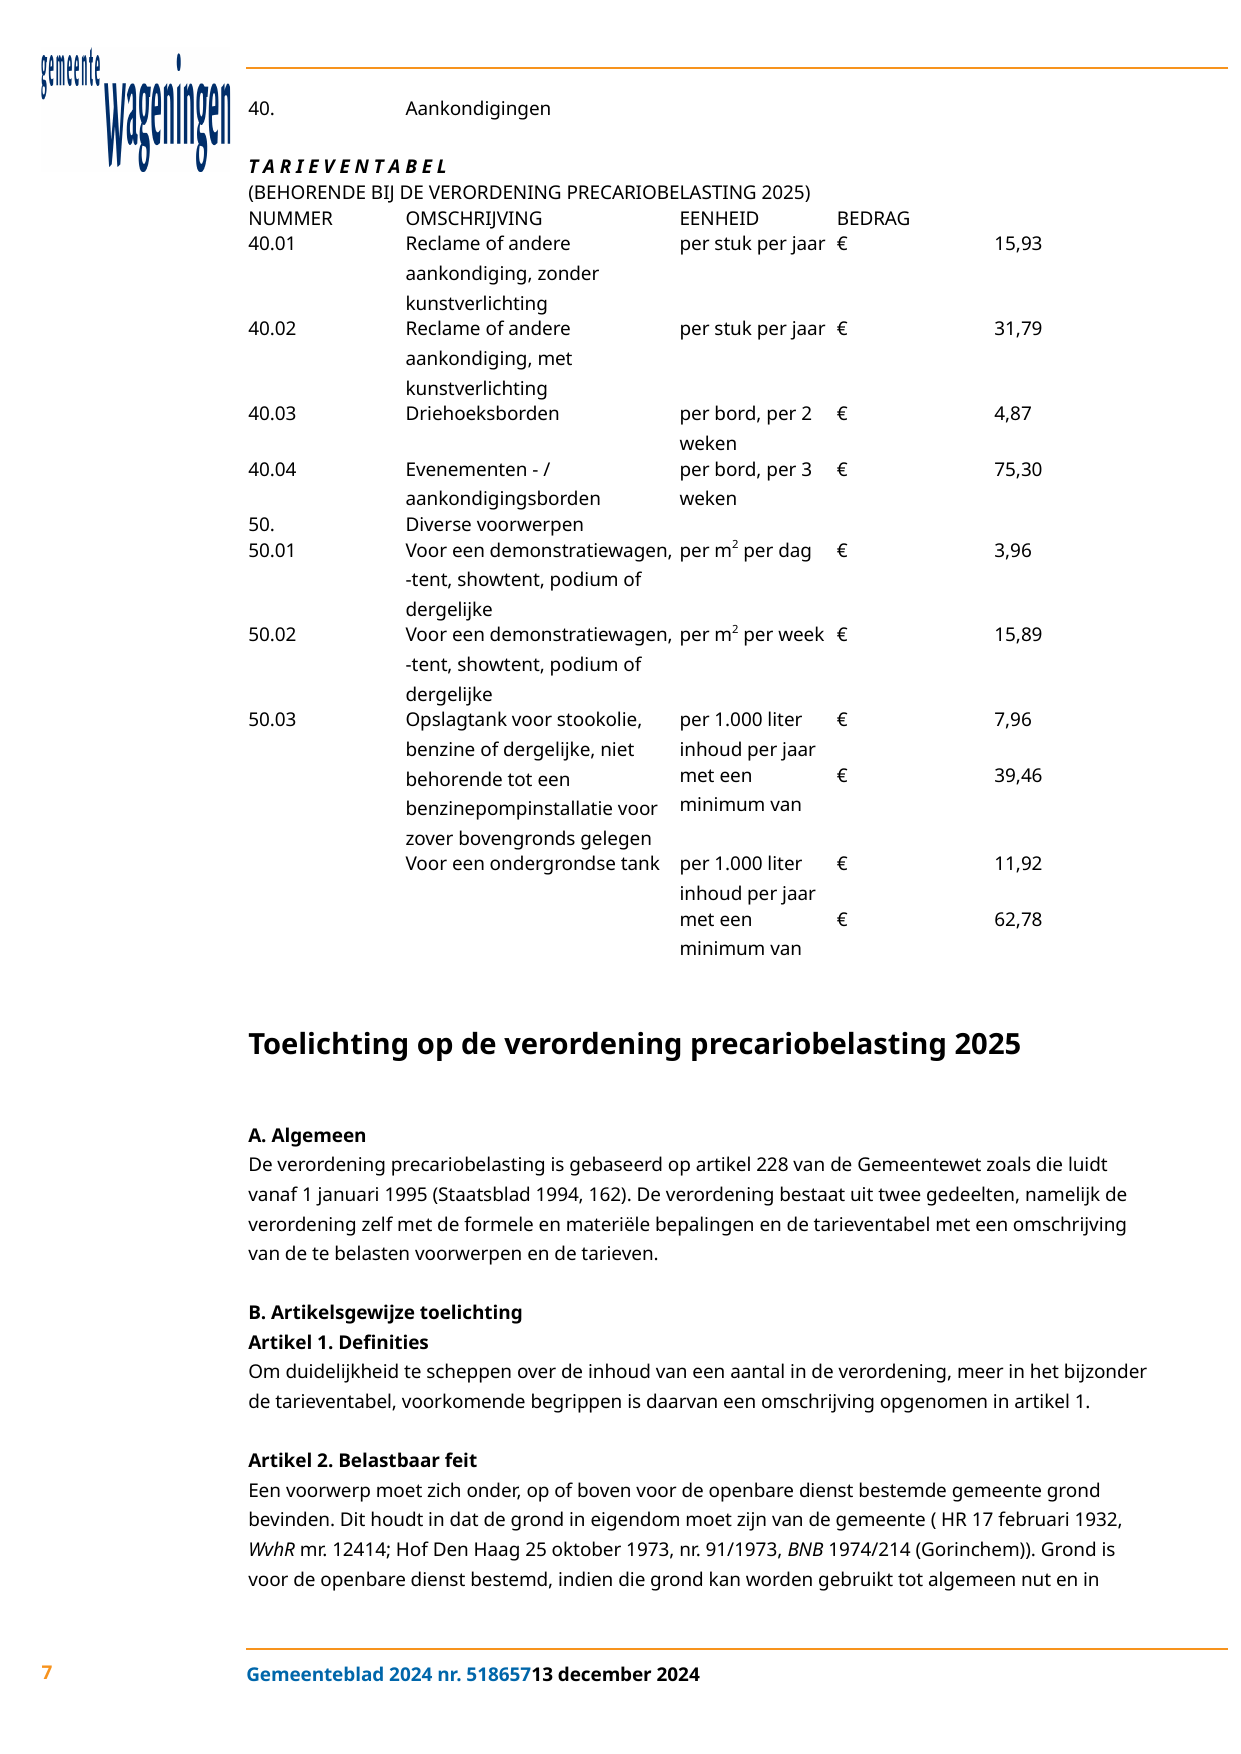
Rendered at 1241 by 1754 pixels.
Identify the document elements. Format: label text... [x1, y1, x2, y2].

table_cell 7,96 [994, 707, 1152, 762]
text Om duidelijkheid te scheppen over de inhoud van een aantal in de verordening, meer in het bijzonder de tarieventabel, voorkomende begrippen is daarvan een omschrijving opgenomen in artikel 1. [248, 1359, 1152, 1414]
table_cell 40.04 [248, 456, 405, 511]
table_cell 40.03 [248, 400, 405, 456]
table_cell 50. [248, 511, 405, 537]
table_cell Aankondigingen [405, 95, 679, 121]
table_cell per stuk per jaar [679, 316, 837, 400]
table_cell met een minimum van [679, 762, 837, 851]
table_cell € [837, 537, 994, 622]
table_cell [679, 95, 837, 121]
table_cell 15,89 [994, 622, 1152, 707]
picture [41, 47, 231, 172]
table_cell Diverse voorwerpen [405, 511, 679, 537]
table_cell per bord, per 3 weken [679, 456, 837, 511]
table_cell 11,92 [994, 851, 1152, 906]
table_cell € [837, 851, 994, 906]
table_cell Reclame of andere aankondiging, zonder kunstverlichting [405, 231, 679, 316]
table_cell per bord, per 2 weken [679, 400, 837, 456]
table_cell € [837, 316, 994, 400]
table_cell Voor een demonstratiewagen, -tent, showtent, podium of dergelijke [405, 622, 679, 707]
table_cell Driehoeksborden [405, 400, 679, 456]
text Toelichting op de verordening precariobelasting 2025 [248, 1024, 1152, 1063]
table_cell € [837, 906, 994, 961]
table_cell 75,30 [994, 456, 1152, 511]
text Artikel 2. Belastbaar feit [248, 1447, 1152, 1473]
table_cell 50.03 [248, 707, 405, 961]
table_cell (BEHORENDE BIJ DE VERORDENING PRECARIOBELASTING 2025) [248, 179, 837, 205]
table_cell [994, 511, 1152, 537]
table_cell Opslagtank voor stookolie, benzine of dergelijke, niet behorende tot een benzinepompinstallatie voor zover bovengronds gelegen [405, 707, 679, 851]
table_cell 40. [248, 95, 405, 121]
text A. Algemeen [248, 1122, 1152, 1148]
table_cell met een minimum van [679, 906, 837, 961]
table_cell OMSCHRIJVING [405, 205, 679, 231]
table_cell € [837, 400, 994, 456]
table_cell [679, 511, 837, 537]
table_cell € [837, 231, 994, 316]
table_cell € [837, 456, 994, 511]
table_cell 4,87 [994, 400, 1152, 456]
table_cell EENHEID [679, 205, 837, 231]
table_cell 31,79 [994, 316, 1152, 400]
table_cell Evenementen - / aankondigingsborden [405, 456, 679, 511]
text Een voorwerp moet zich onder, op of boven voor de openbare dienst bestemde gemeente grond bevinden. Dit houdt in dat de grond in eigendom moet zijn van de gemeente ( HR 17 februari 1932, WvhR mr. 12414; Hof Den Haag 25 oktober 1973, nr. 91/1973, BNB 1974/214 (Gorinchem)). Grond is voor de openbare dienst bestemd, indien die grond kan worden gebruikt tot algemeen nut en in [248, 1477, 1152, 1592]
table_cell [837, 95, 1152, 121]
table_cell 50.02 [248, 622, 405, 707]
table_cell 50.01 [248, 537, 405, 622]
text Artikel 1. Definities [248, 1329, 1152, 1355]
table_cell 40.02 [248, 316, 405, 400]
table_cell per stuk per jaar [679, 231, 837, 316]
table_cell NUMMER [248, 205, 405, 231]
table_cell per m2 per dag [679, 537, 837, 622]
table_cell 15,93 [994, 231, 1152, 316]
table_cell € [837, 762, 994, 851]
table_cell 39,46 [994, 762, 1152, 851]
table_cell per 1.000 liter inhoud per jaar [679, 707, 837, 762]
table_cell [837, 179, 1152, 205]
table_cell per m2 per week [679, 622, 837, 707]
text B. Artikelsgewijze toelichting [248, 1299, 1152, 1325]
table_cell BEDRAG [837, 205, 1152, 231]
table_cell € [837, 707, 994, 762]
table_cell 62,78 [994, 906, 1152, 961]
table_cell per 1.000 liter inhoud per jaar [679, 851, 837, 906]
table_cell 3,96 [994, 537, 1152, 622]
table_header T A R I E V E N T A B E L [248, 154, 1152, 179]
table_cell € [837, 622, 994, 707]
text De verordening precariobelasting is gebaseerd op artikel 228 van de Gemeentewet zoals die luidt vanaf 1 januari 1995 (Staatsblad 1994, 162). De verordening bestaat uit twee gedeelten, namelijk de verordening zelf met de formele en materiële bepalingen en de tarieventabel met een omschrijving van de te belasten voorwerpen en de tarieven. [248, 1152, 1152, 1266]
table_cell Voor een ondergrondse tank [405, 851, 679, 961]
table_cell Voor een demonstratiewagen, -tent, showtent, podium of dergelijke [405, 537, 679, 622]
table_cell [837, 511, 994, 537]
table_cell Reclame of andere aankondiging, met kunstverlichting [405, 316, 679, 400]
table_cell 40.01 [248, 231, 405, 316]
